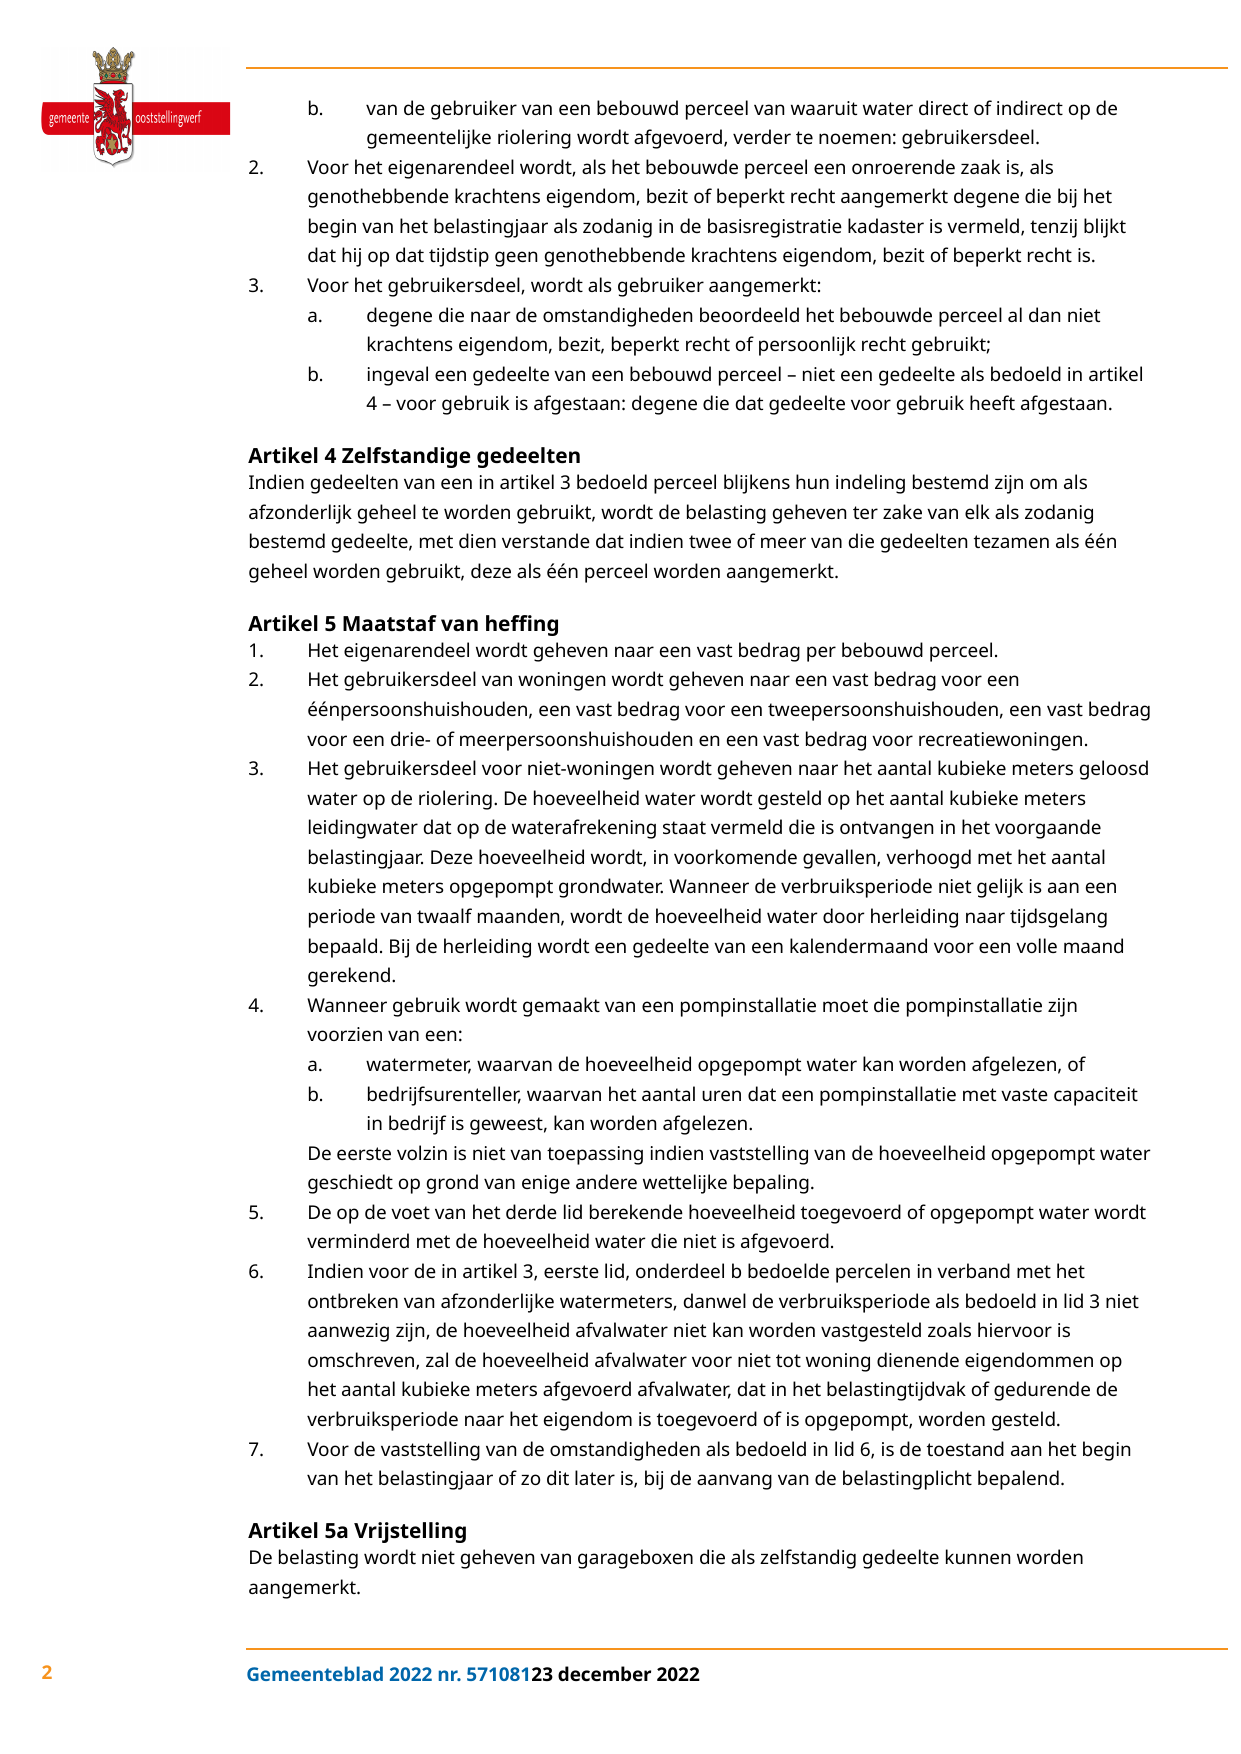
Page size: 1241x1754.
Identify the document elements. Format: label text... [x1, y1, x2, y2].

list Het gebruikersdeel voor niet-woningen wordt geheven naar het aantal kubieke meters geloosd water op de riolering. De hoeveelheid water wordt gesteld op het aantal kubieke meters leidingwater dat op de waterafrekening staat vermeld die is ontvangen in het voorgaande belastingjaar. Deze hoeveelheid wordt, in voorkomende gevallen, verhoogd met het aantal kubieke meters opgepompt grondwater. Wanneer de verbruiksperiode niet gelijk is aan een periode van twaalf maanden, wordt de hoeveelheid water door herleiding naar tijdsgelang bepaald. Bij de herleiding wordt een gedeelte van een kalendermaand voor een volle maand gerekend. [248, 755, 1152, 988]
list Voor het eigenarendeel wordt, als het bebouwde perceel een onroerende zaak is, als genothebbende krachtens eigendom, bezit of beperkt recht aangemerkt degene die bij het begin van het belastingjaar als zodanig in de basisregistratie kadaster is vermeld, tenzij blijkt dat hij op dat tijdstip geen genothebbende krachtens eigendom, bezit of beperkt recht is. [248, 154, 1152, 268]
list Het gebruikersdeel van woningen wordt geheven naar een vast bedrag voor een éénpersoonshuishouden, een vast bedrag voor een tweepersoonshuishouden, een vast bedrag voor een drie- of meerpersoonshuishouden en een vast bedrag voor recreatiewoningen. [248, 667, 1152, 752]
list De eerste volzin is niet van toepassing indien vaststelling van de hoeveelheid opgepompt water geschiedt op grond van enige andere wettelijke bepaling. [248, 1140, 1152, 1195]
list Voor het gebruikersdeel, wordt als gebruiker aangemerkt: [248, 272, 1152, 298]
list Voor de vaststelling van de omstandigheden als bedoeld in lid 6, is de toestand aan het begin van het belastingjaar of zo dit later is, bij de aanvang van de belastingplicht bepalend. [248, 1436, 1152, 1491]
list Indien voor de in artikel 3, eerste lid, onderdeel b bedoelde percelen in verband met het ontbreken van afzonderlijke watermeters, danwel de verbruiksperiode als bedoeld in lid 3 niet aanwezig zijn, de hoeveelheid afvalwater niet kan worden vastgesteld zoals hiervoor is omschreven, zal de hoeveelheid afvalwater voor niet tot woning dienende eigendommen op het aantal kubieke meters afgevoerd afvalwater, dat in het belastingtijdvak of gedurende de verbruiksperiode naar het eigendom is toegevoerd of is opgepompt, worden gesteld. [248, 1258, 1152, 1432]
list Het eigenarendeel wordt geheven naar een vast bedrag per bebouwd perceel. [248, 637, 1152, 663]
list ingeval een gedeelte van een bebouwd perceel – niet een gedeelte als bedoeld in artikel 4 – voor gebruik is afgestaan: degene die dat gedeelte voor gebruik heeft afgestaan. [307, 361, 1152, 416]
list van de gebruiker van een bebouwd perceel van waaruit water direct of indirect op de gemeentelijke riolering wordt afgevoerd, verder te noemen: gebruikersdeel. [307, 95, 1152, 150]
list watermeter, waarvan de hoeveelheid opgepompt water kan worden afgelezen, of [307, 1051, 1152, 1077]
list bedrijfsurenteller, waarvan het aantal uren dat een pompinstallatie met vaste capaciteit in bedrijf is geweest, kan worden afgelezen. [307, 1081, 1152, 1136]
list degene die naar de omstandigheden beoordeeld het bebouwde perceel al dan niet krachtens eigendom, bezit, beperkt recht of persoonlijk recht gebruikt; [307, 302, 1152, 357]
list Wanneer gebruik wordt gemaakt van een pompinstallatie moet die pompinstallatie zijn voorzien van een: [248, 992, 1152, 1047]
text Artikel 5 Maatstaf van heffing [248, 609, 1152, 637]
list De op de voet van het derde lid berekende hoeveelheid toegevoerd of opgepompt water wordt verminderd met de hoeveelheid water die niet is afgevoerd. [248, 1199, 1152, 1254]
text Indien gedeelten van een in artikel 3 bedoeld perceel blijkens hun indeling bestemd zijn om als afzonderlijk geheel te worden gebruikt, wordt de belasting geheven ter zake van elk als zodanig bestemd gedeelte, met dien verstande dat indien twee of meer van die gedeelten tezamen als één geheel worden gebruikt, deze als één perceel worden aangemerkt. [248, 469, 1152, 584]
text Artikel 5a Vrijstelling [248, 1516, 1152, 1544]
text Artikel 4 Zelfstandige gedeelten [248, 441, 1152, 469]
picture [41, 47, 231, 172]
text De belasting wordt niet geheven van garageboxen die als zelfstandig gedeelte kunnen worden aangemerkt. [248, 1544, 1152, 1599]
